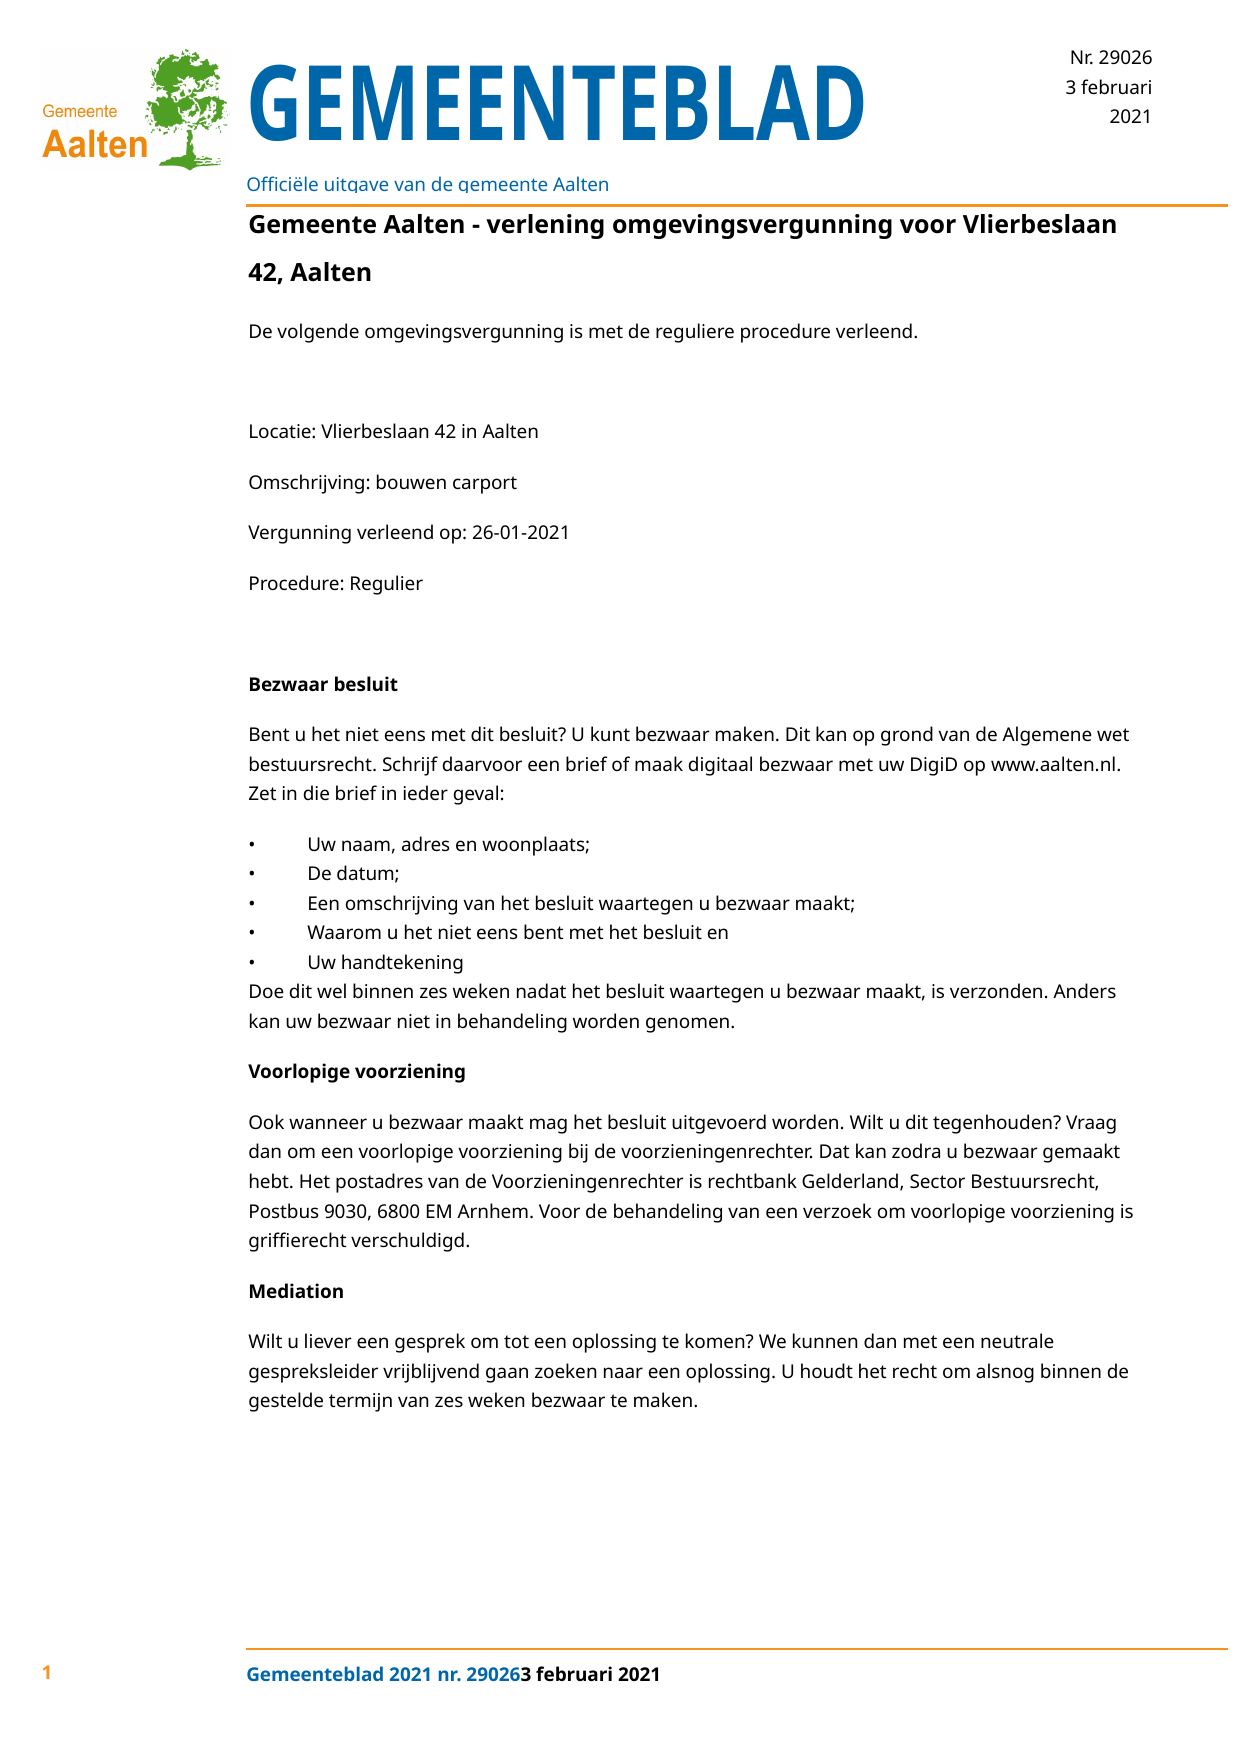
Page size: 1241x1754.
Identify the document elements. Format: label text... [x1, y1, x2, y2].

text Voorlopige voorziening [248, 1059, 1152, 1084]
list Uw naam, adres en woonplaats; [248, 831, 1152, 857]
text De volgende omgevingsvergunning is met de reguliere procedure verleend. [248, 318, 1152, 344]
list De datum; [248, 860, 1152, 886]
text Gemeente Aalten - verlening omgevingsvergunning voor Vlierbeslaan 42, Aalten [248, 207, 1152, 288]
text Omschrijving: bouwen carport [248, 469, 1152, 495]
list Uw handtekening [248, 949, 1152, 975]
text Locatie: Vlierbeslaan 42 in Aalten [248, 419, 1152, 444]
text Mediation [248, 1278, 1152, 1304]
text Wilt u liever een gesprek om tot een oplossing te komen? We kunnen dan met een neutrale gespreksleider vrijblijvend gaan zoeken naar een oplossing. U houdt het recht om alsnog binnen de gestelde termijn van zes weken bezwaar te maken. [248, 1328, 1152, 1413]
list Waarom u het niet eens bent met het besluit en [248, 919, 1152, 945]
text Bent u het niet eens met dit besluit? U kunt bezwaar maken. Dit kan op grond van de Algemene wet bestuursrecht. Schrijf daarvoor een brief of maak digitaal bezwaar met uw DigiD op www.aalten.nl. Zet in die brief in ieder geval: [248, 721, 1152, 806]
text Procedure: Regulier [248, 570, 1152, 596]
text Vergunning verleend op: 26-01-2021 [248, 519, 1152, 545]
picture [41, 47, 231, 172]
text Ook wanneer u bezwaar maakt mag het besluit uitgevoerd worden. Wilt u dit tegenhouden? Vraag dan om een voorlopige voorziening bij de voorzieningenrechter. Dat kan zodra u bezwaar gemaakt hebt. Het postadres van de Voorzieningenrechter is rechtbank Gelderland, Sector Bestuursrecht, Postbus 9030, 6800 EM Arnhem. Voor de behandeling van een verzoek om voorlopige voorziening is griffierecht verschuldigd. [248, 1109, 1152, 1253]
text Bezwaar besluit [248, 671, 1152, 697]
list Een omschrijving van het besluit waartegen u bezwaar maakt; [248, 890, 1152, 916]
text Doe dit wel binnen zes weken nadat het besluit waartegen u bezwaar maakt, is verzonden. Anders kan uw bezwaar niet in behandeling worden genomen. [248, 979, 1152, 1034]
